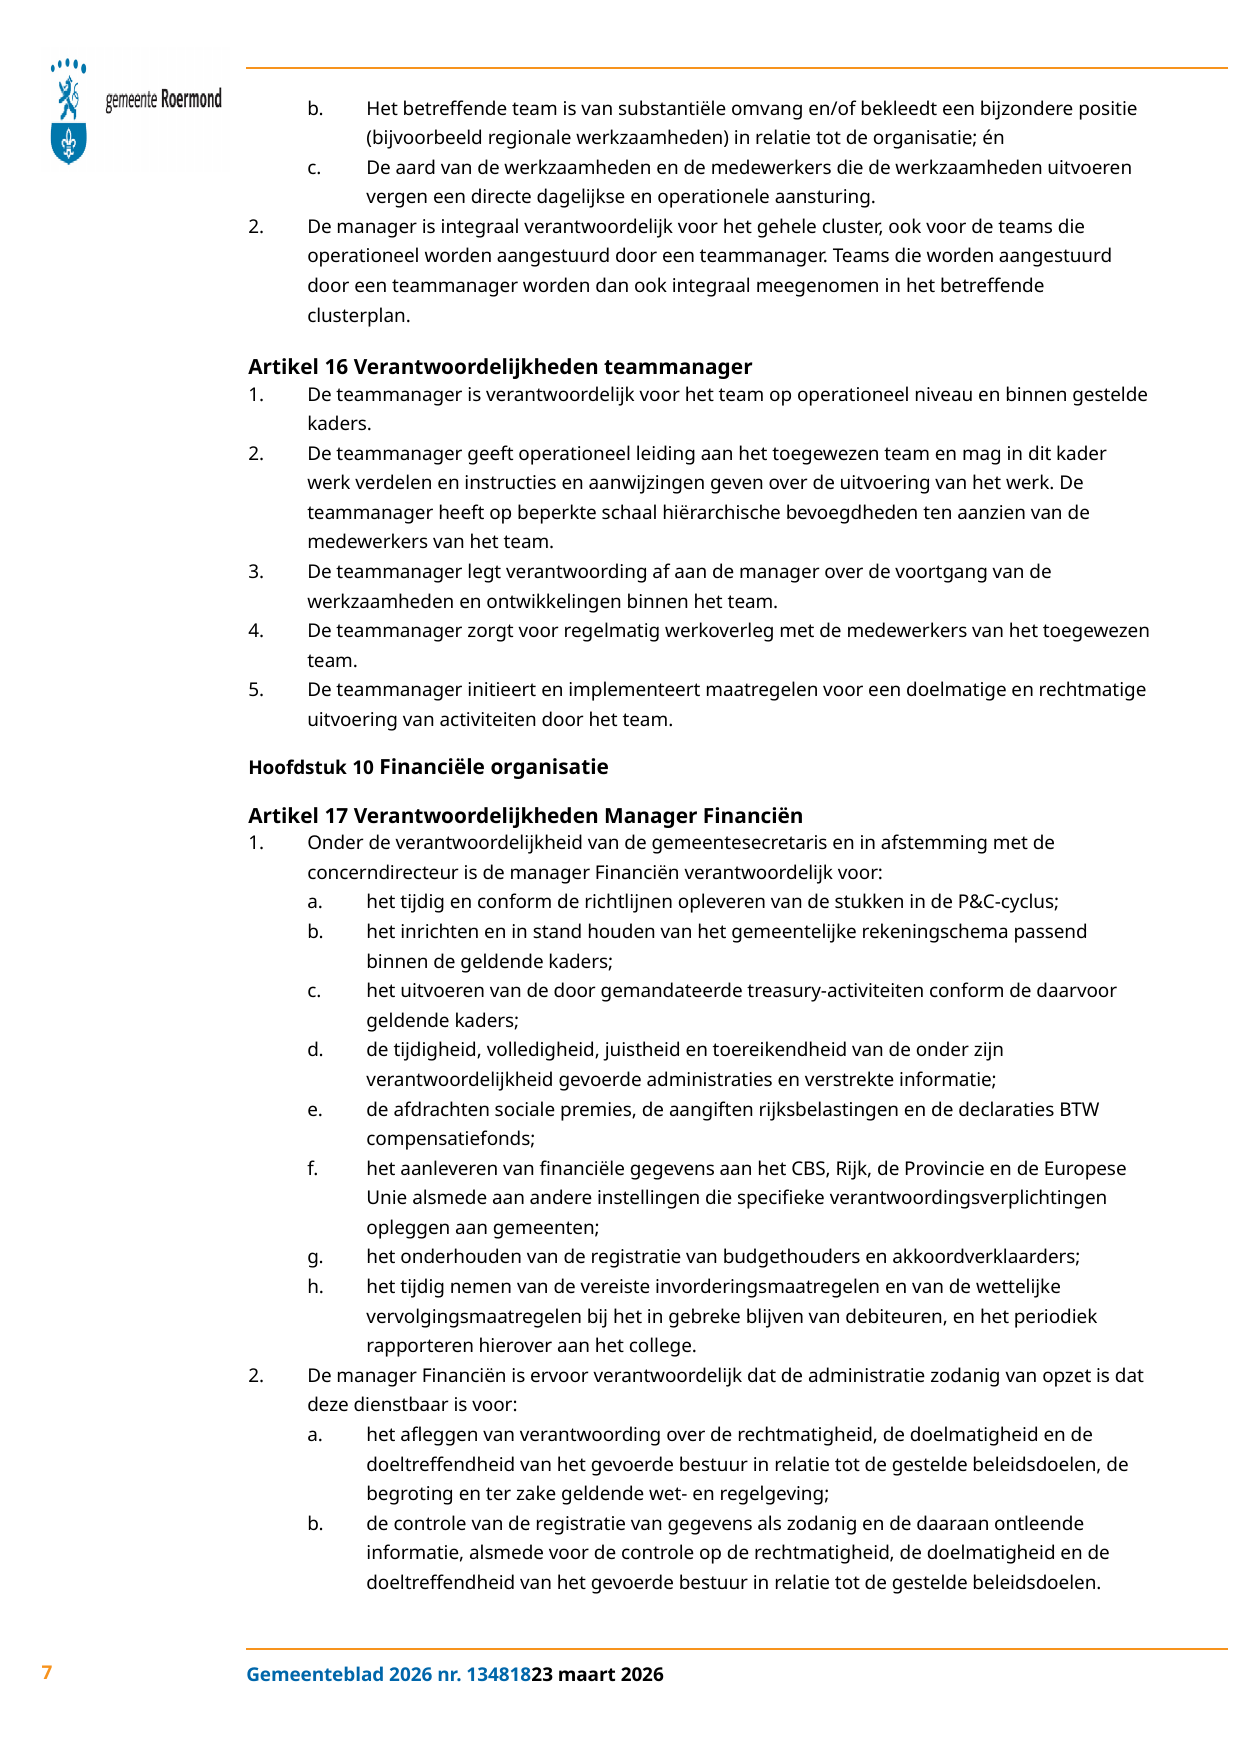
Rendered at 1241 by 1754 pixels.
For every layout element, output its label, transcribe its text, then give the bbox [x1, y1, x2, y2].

list Het betreffende team is van substantiële omvang en/of bekleedt een bijzondere positie (bijvoorbeeld regionale werkzaamheden) in relatie tot de organisatie; én [307, 95, 1152, 150]
list De teammanager is verantwoordelijk voor het team op operationeel niveau en binnen gestelde kaders. [248, 381, 1152, 436]
list De teammanager legt verantwoording af aan de manager over de voortgang van de werkzaamheden en ontwikkelingen binnen het team. [248, 558, 1152, 613]
list De teammanager zorgt voor regelmatig werkoverleg met de medewerkers van het toegewezen team. [248, 617, 1152, 673]
text Artikel 17 Verantwoordelijkheden Manager Financiën [248, 801, 1152, 829]
list het tijdig en conform de richtlijnen opleveren van de stukken in de P&C-cyclus; [307, 889, 1152, 914]
text Hoofdstuk 10 Financiële organisatie [248, 752, 1152, 780]
list de tijdigheid, volledigheid, juistheid en toereikendheid van de onder zijn verantwoordelijkheid gevoerde administraties en verstrekte informatie; [307, 1037, 1152, 1092]
list Onder de verantwoordelijkheid van de gemeentesecretaris en in afstemming met de concerndirecteur is de manager Financiën verantwoordelijk voor: [248, 829, 1152, 885]
list het aanleveren van financiële gegevens aan het CBS, Rijk, de Provincie en de Europese Unie alsmede aan andere instellingen die specifieke verantwoordingsverplichtingen opleggen aan gemeenten; [307, 1155, 1152, 1240]
list De teammanager geeft operationeel leiding aan het toegewezen team en mag in dit kader werk verdelen en instructies en aanwijzingen geven over de uitvoering van het werk. De teammanager heeft op beperkte schaal hiërarchische bevoegdheden ten aanzien van de medewerkers van het team. [248, 440, 1152, 554]
list De aard van de werkzaamheden en de medewerkers die de werkzaamheden uitvoeren vergen een directe dagelijkse en operationele aansturing. [307, 154, 1152, 209]
list de afdrachten sociale premies, de aangiften rijksbelastingen en de declaraties BTW compensatiefonds; [307, 1096, 1152, 1151]
list De manager is integraal verantwoordelijk voor het gehele cluster, ook voor de teams die operationeel worden aangestuurd door een teammanager. Teams die worden aangestuurd door een teammanager worden dan ook integraal meegenomen in het betreffende clusterplan. [248, 213, 1152, 328]
list het tijdig nemen van de vereiste invorderingsmaatregelen en van de wettelijke vervolgingsmaatregelen bij het in gebreke blijven van debiteuren, en het periodiek rapporteren hierover aan het college. [307, 1273, 1152, 1358]
list De teammanager initieert en implementeert maatregelen voor een doelmatige en rechtmatige uitvoering van activiteiten door het team. [248, 677, 1152, 732]
list het onderhouden van de registratie van budgethouders en akkoordverklaarders; [307, 1244, 1152, 1269]
list het uitvoeren van de door gemandateerde treasury-activiteiten conform de daarvoor geldende kaders; [307, 977, 1152, 1033]
list het inrichten en in stand houden van het gemeentelijke rekeningschema passend binnen de geldende kaders; [307, 918, 1152, 973]
list het afleggen van verantwoording over de rechtmatigheid, de doelmatigheid en de doeltreffendheid van het gevoerde bestuur in relatie tot de gestelde beleidsdoelen, de begroting en ter zake geldende wet- en regelgeving; [307, 1421, 1152, 1506]
list De manager Financiën is ervoor verantwoordelijk dat de administratie zodanig van opzet is dat deze dienstbaar is voor: [248, 1362, 1152, 1417]
list de controle van de registratie van gegevens als zodanig en de daaraan ontleende informatie, alsmede voor de controle op de rechtmatigheid, de doelmatigheid en de doeltreffendheid van het gevoerde bestuur in relatie tot de gestelde beleidsdoelen. [307, 1510, 1152, 1595]
text Artikel 16 Verantwoordelijkheden teammanager [248, 352, 1152, 381]
picture [41, 47, 231, 172]
